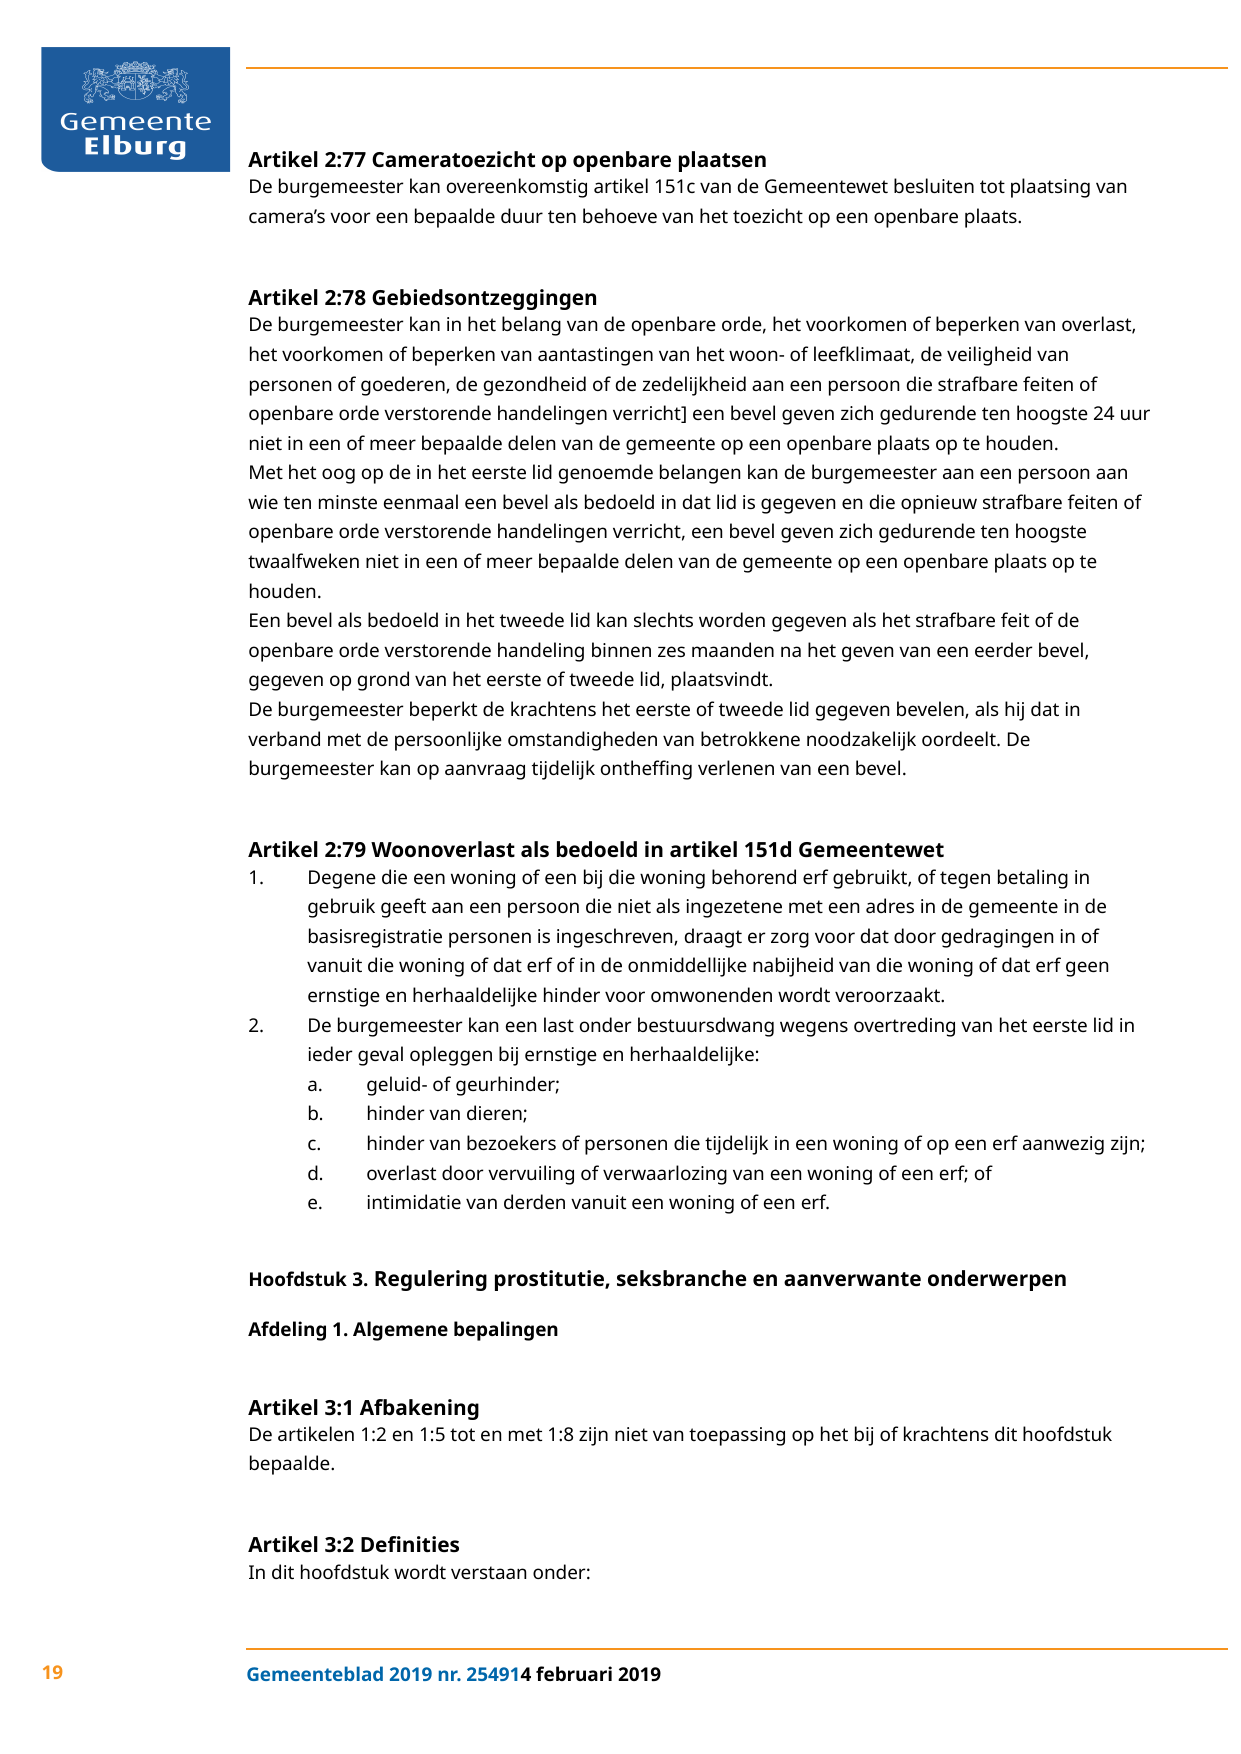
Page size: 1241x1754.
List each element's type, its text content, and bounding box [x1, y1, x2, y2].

text Artikel 2:78 Gebiedsontzeggingen [248, 283, 1152, 312]
list geluid- of geurhinder; [307, 1071, 1152, 1097]
text De burgemeester kan overeenkomstig artikel 151c van de Gemeentewet besluiten tot plaatsing van camera’s voor een bepaalde duur ten behoeve van het toezicht op een openbare plaats. [248, 174, 1152, 229]
text Hoofdstuk 3. Regulering prostitutie, seksbranche en aanverwante onderwerpen [248, 1264, 1152, 1293]
text Een bevel als bedoeld in het tweede lid kan slechts worden gegeven als het strafbare feit of de openbare orde verstorende handeling binnen zes maanden na het geven van een eerder bevel, gegeven op grond van het eerste of tweede lid, plaatsvindt. [248, 607, 1152, 692]
list intimidatie van derden vanuit een woning of een erf. [307, 1189, 1152, 1215]
text Artikel 2:77 Cameratoezicht op openbare plaatsen [248, 145, 1152, 174]
text De burgemeester kan in het belang van de openbare orde, het voorkomen of beperken van overlast, het voorkomen of beperken van aantastingen van het woon- of leefklimaat, de veiligheid van personen of goederen, de gezondheid of de zedelijkheid aan een persoon die strafbare feiten of openbare orde verstorende handelingen verricht] een bevel geven zich gedurende ten hoogste 24 uur niet in een of meer bepaalde delen van de gemeente op een openbare plaats op te houden. [248, 312, 1152, 456]
picture [41, 47, 231, 172]
text Met het oog op de in het eerste lid genoemde belangen kan de burgemeester aan een persoon aan wie ten minste eenmaal een bevel als bedoeld in dat lid is gegeven en die opnieuw strafbare feiten of openbare orde verstorende handelingen verricht, een bevel geven zich gedurende ten hoogste twaalfweken niet in een of meer bepaalde delen van de gemeente op een openbare plaats op te houden. [248, 459, 1152, 604]
list hinder van dieren; [307, 1101, 1152, 1126]
text Afdeling 1. Algemene bepalingen [248, 1314, 1152, 1342]
list Degene die een woning of een bij die woning behorend erf gebruikt, of tegen betaling in gebruik geeft aan een persoon die niet als ingezetene met een adres in de gemeente in de basisregistratie personen is ingeschreven, draagt er zorg voor dat door gedragingen in of vanuit die woning of dat erf of in de onmiddellijke nabijheid van die woning of dat erf geen ernstige en herhaaldelijke hinder voor omwonenden wordt veroorzaakt. [248, 864, 1152, 1008]
list De burgemeester kan een last onder bestuursdwang wegens overtreding van het eerste lid in ieder geval opleggen bij ernstige en herhaaldelijke: [248, 1012, 1152, 1067]
text Artikel 3:2 Definities [248, 1531, 1152, 1559]
text Artikel 2:79 Woonoverlast als bedoeld in artikel 151d Gemeentewet [248, 835, 1152, 864]
list overlast door vervuiling of verwaarlozing van een woning of een erf; of [307, 1160, 1152, 1185]
text Artikel 3:1 Afbakening [248, 1393, 1152, 1421]
text De artikelen 1:2 en 1:5 tot en met 1:8 zijn niet van toepassing op het bij of krachtens dit hoofdstuk bepaalde. [248, 1421, 1152, 1476]
text De burgemeester beperkt de krachtens het eerste of tweede lid gegeven bevelen, als hij dat in verband met de persoonlijke omstandigheden van betrokkene noodzakelijk oordeelt. De burgemeester kan op aanvraag tijdelijk ontheffing verlenen van een bevel. [248, 696, 1152, 781]
text In dit hoofdstuk wordt verstaan onder: [248, 1559, 1152, 1585]
list hinder van bezoekers of personen die tijdelijk in een woning of op een erf aanwezig zijn; [307, 1130, 1152, 1156]
